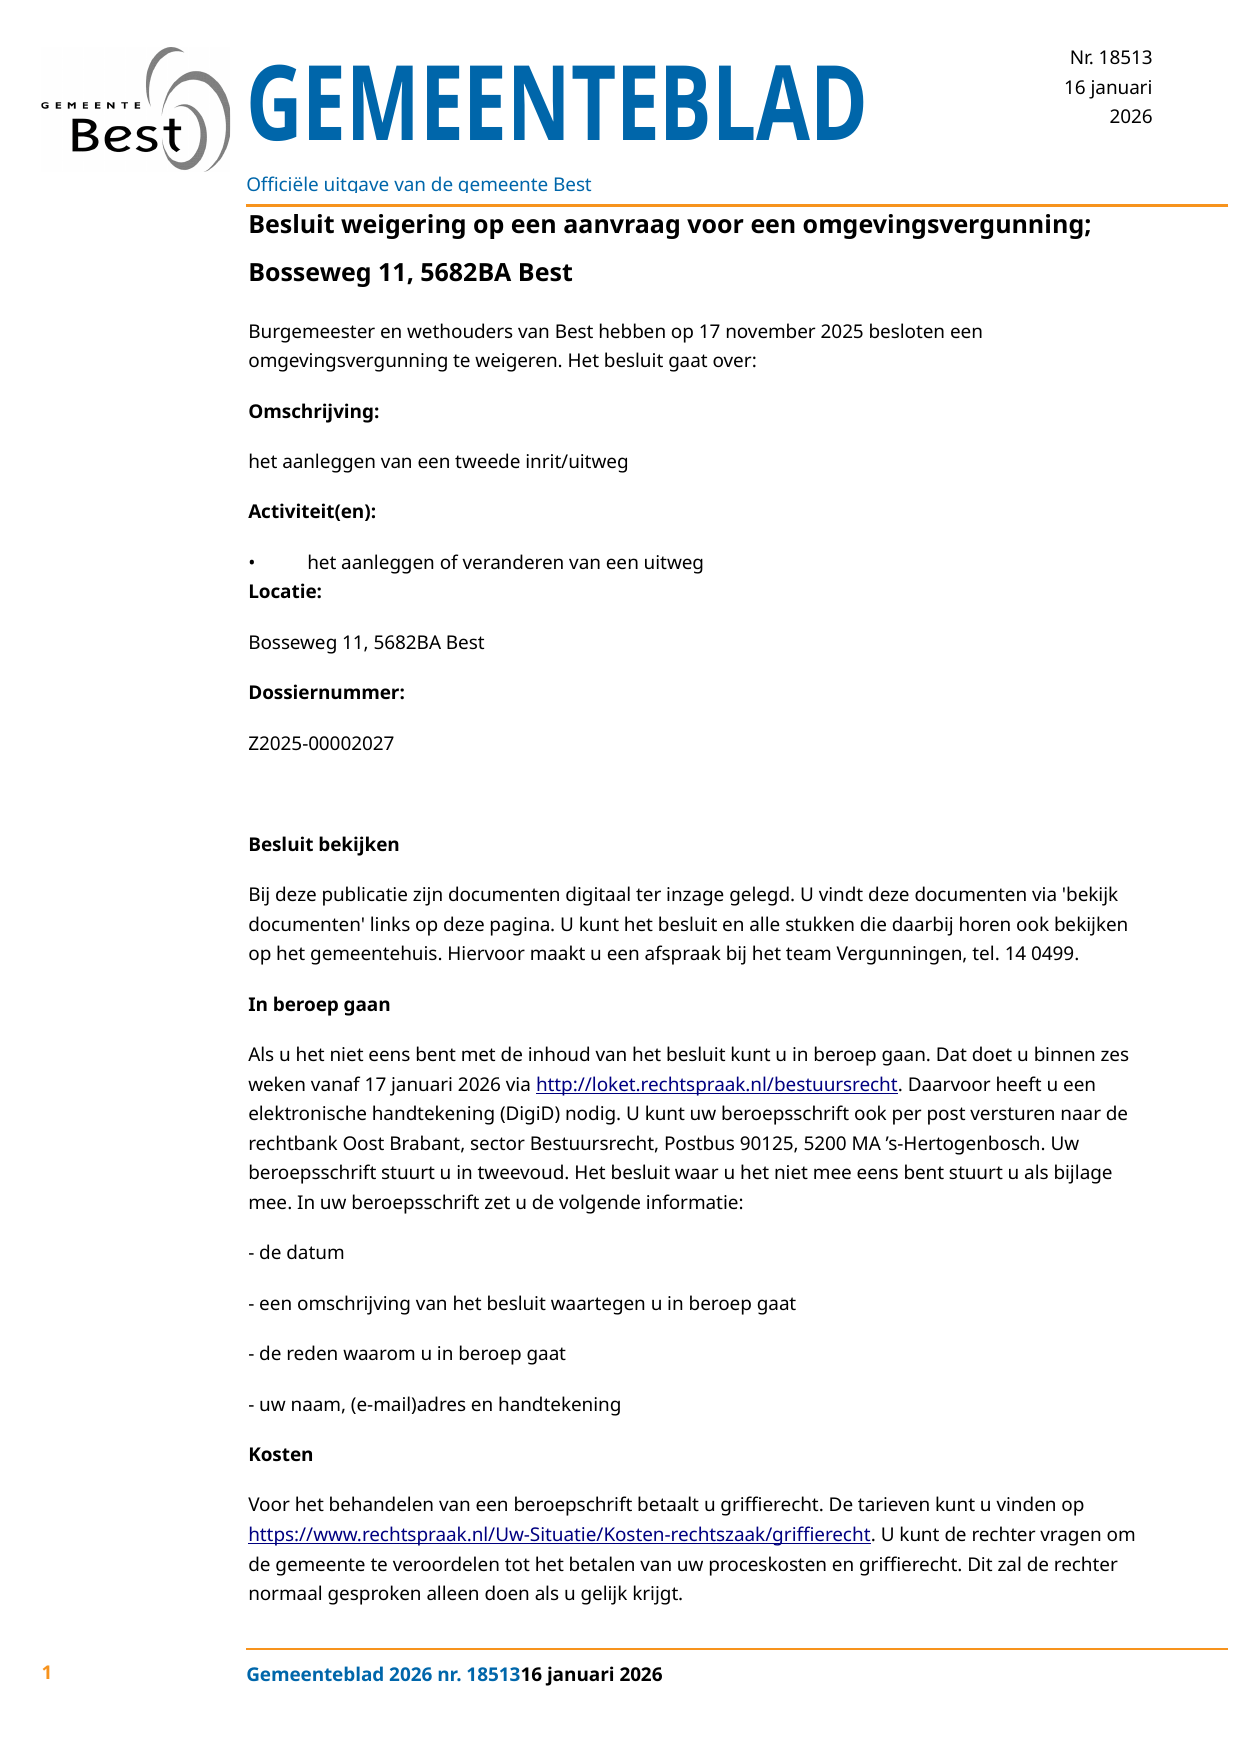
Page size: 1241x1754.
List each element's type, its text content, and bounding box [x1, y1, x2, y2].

text Omschrijving: [248, 398, 1152, 424]
text In beroep gaan [248, 991, 1152, 1017]
text - uw naam, (e-mail)adres en handtekening [248, 1391, 1152, 1417]
text Besluit weigering op een aanvraag voor een omgevingsvergunning; Bosseweg 11, 5682BA Best [248, 207, 1152, 288]
text - een omschrijving van het besluit waartegen u in beroep gaat [248, 1290, 1152, 1316]
picture [41, 47, 231, 172]
text Besluit bekijken [248, 831, 1152, 857]
text Als u het niet eens bent met de inhoud van het besluit kunt u in beroep gaan. Dat doet u binnen zes weken vanaf 17 januari 2026 via http://loket.rechtspraak.nl/bestuursrecht. Daarvoor heeft u een elektronische handtekening (DigiD) nodig. U kunt uw beroepsschrift ook per post versturen naar de rechtbank Oost Brabant, sector Bestuursrecht, Postbus 90125, 5200 MA ’s-Hertogenbosch. Uw beroepsschrift stuurt u in tweevoud. Het besluit waar u het niet mee eens bent stuurt u als bijlage mee. In uw beroepsschrift zet u de volgende informatie: [248, 1041, 1152, 1215]
text - de datum [248, 1239, 1152, 1265]
text Bij deze publicatie zijn documenten digitaal ter inzage gelegd. U vindt deze documenten via 'bekijk documenten' links op deze pagina. U kunt het besluit en alle stukken die daarbij horen ook bekijken op het gemeentehuis. Hiervoor maakt u een afspraak bij het team Vergunningen, tel. 14 0499. [248, 881, 1152, 966]
text Locatie: [248, 579, 1152, 604]
text Voor het behandelen van een beroepschrift betaalt u griffierecht. De tarieven kunt u vinden op https://www.rechtspraak.nl/Uw-Situatie/Kosten-rechtszaak/griffierecht. U kunt de rechter vragen om de gemeente te veroordelen tot het betalen van uw proceskosten en griffierecht. Dit zal de rechter normaal gesproken alleen doen als u gelijk krijgt. [248, 1492, 1152, 1606]
text Z2025-00002027 [248, 730, 1152, 756]
text Activiteit(en): [248, 499, 1152, 524]
text Dossiernummer: [248, 679, 1152, 705]
text het aanleggen van een tweede inrit/uitweg [248, 448, 1152, 474]
text Kosten [248, 1441, 1152, 1467]
list het aanleggen of veranderen van een uitweg [248, 549, 1152, 575]
text Bosseweg 11, 5682BA Best [248, 629, 1152, 655]
text - de reden waarom u in beroep gaat [248, 1340, 1152, 1366]
text Burgemeester en wethouders van Best hebben op 17 november 2025 besloten een omgevingsvergunning te weigeren. Het besluit gaat over: [248, 318, 1152, 373]
